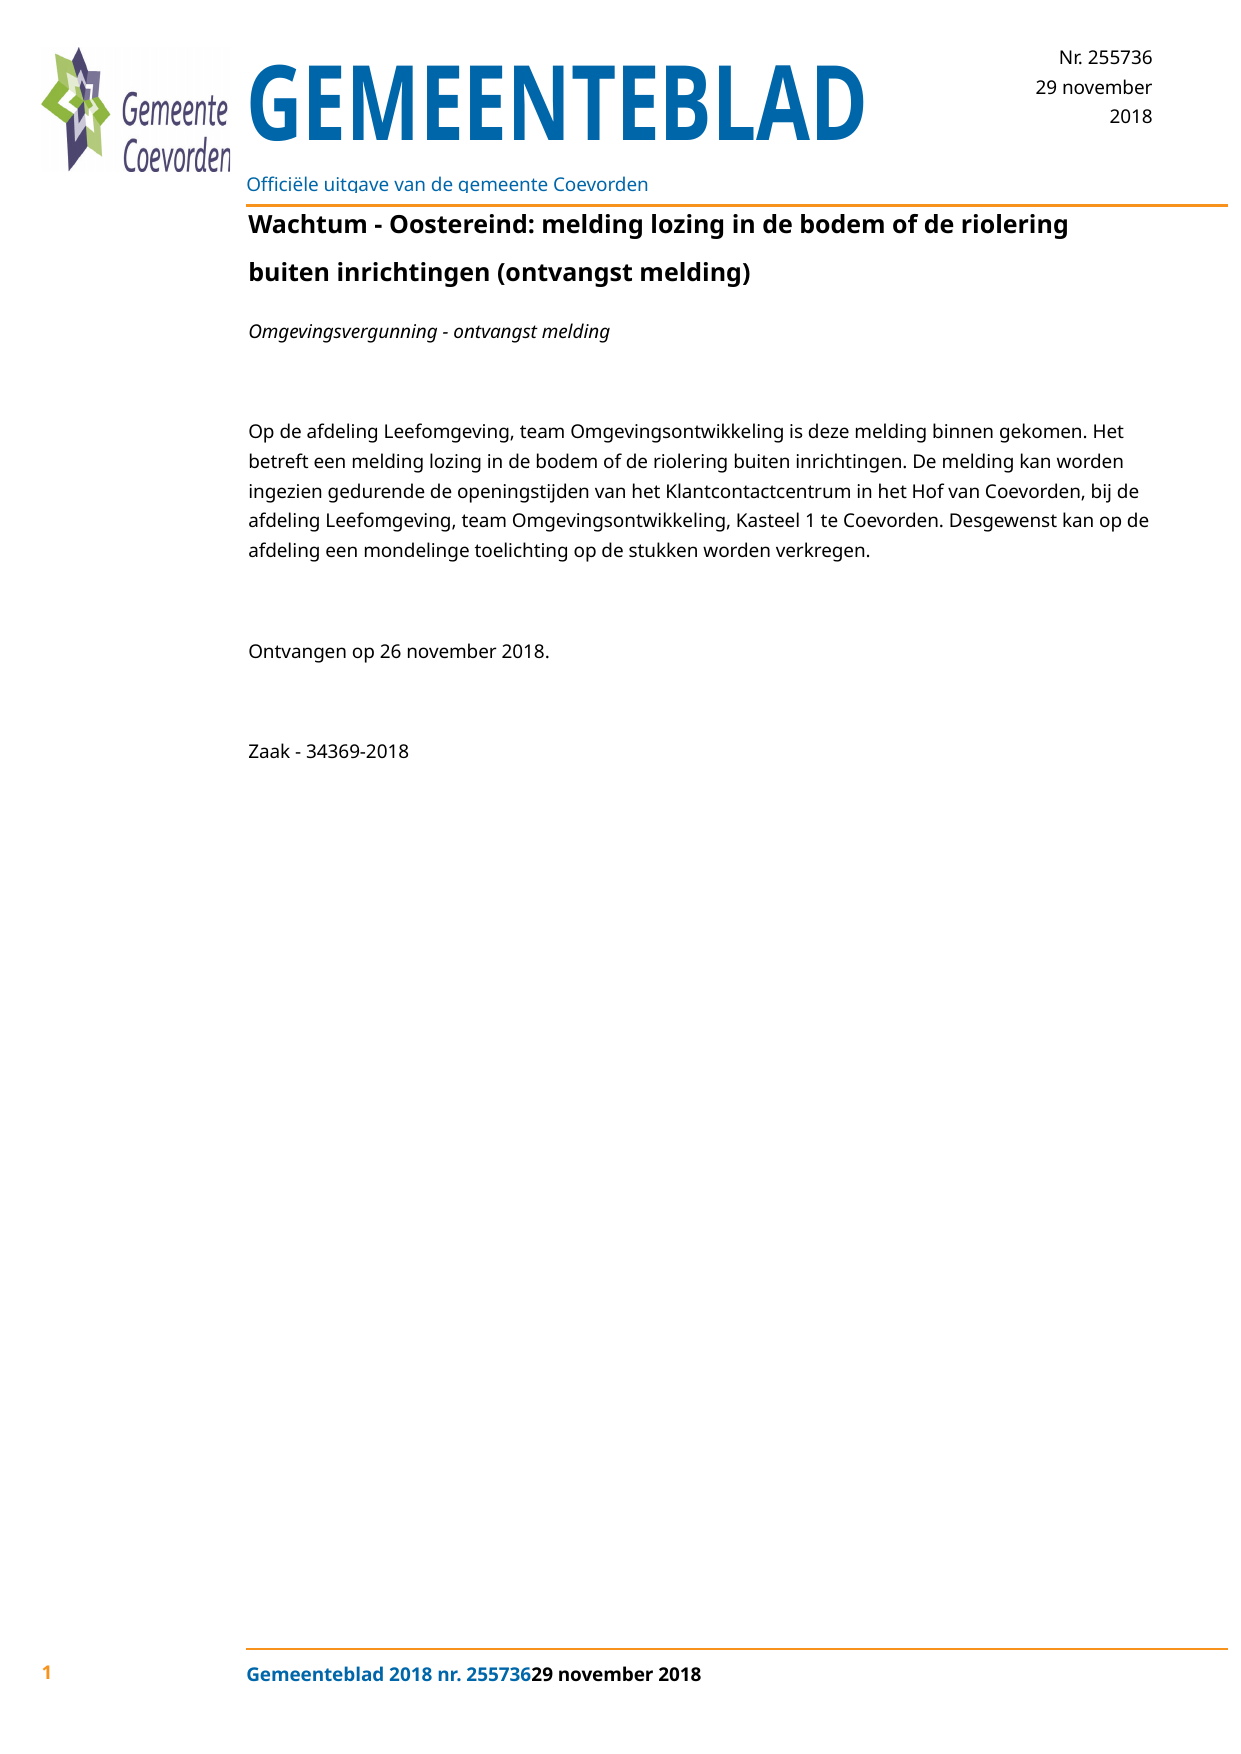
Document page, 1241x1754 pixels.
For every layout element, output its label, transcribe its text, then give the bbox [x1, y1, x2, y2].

text Wachtum - Oostereind: melding lozing in de bodem of de riolering buiten inrichtingen (ontvangst melding) [248, 207, 1152, 288]
text Ontvangen op 26 november 2018. [248, 638, 1152, 664]
text Omgevingsvergunning - ontvangst melding [248, 318, 1152, 344]
text Op de afdeling Leefomgeving, team Omgevingsontwikkeling is deze melding binnen gekomen. Het betreft een melding lozing in de bodem of de riolering buiten inrichtingen. De melding kan worden ingezien gedurende de openingstijden van het Klantcontactcentrum in het Hof van Coevorden, bij de afdeling Leefomgeving, team Omgevingsontwikkeling, Kasteel 1 te Coevorden. Desgewenst kan op de afdeling een mondelinge toelichting op de stukken worden verkregen. [248, 419, 1152, 563]
picture [41, 47, 231, 172]
text Zaak - 34369-2018 [248, 739, 1152, 764]
